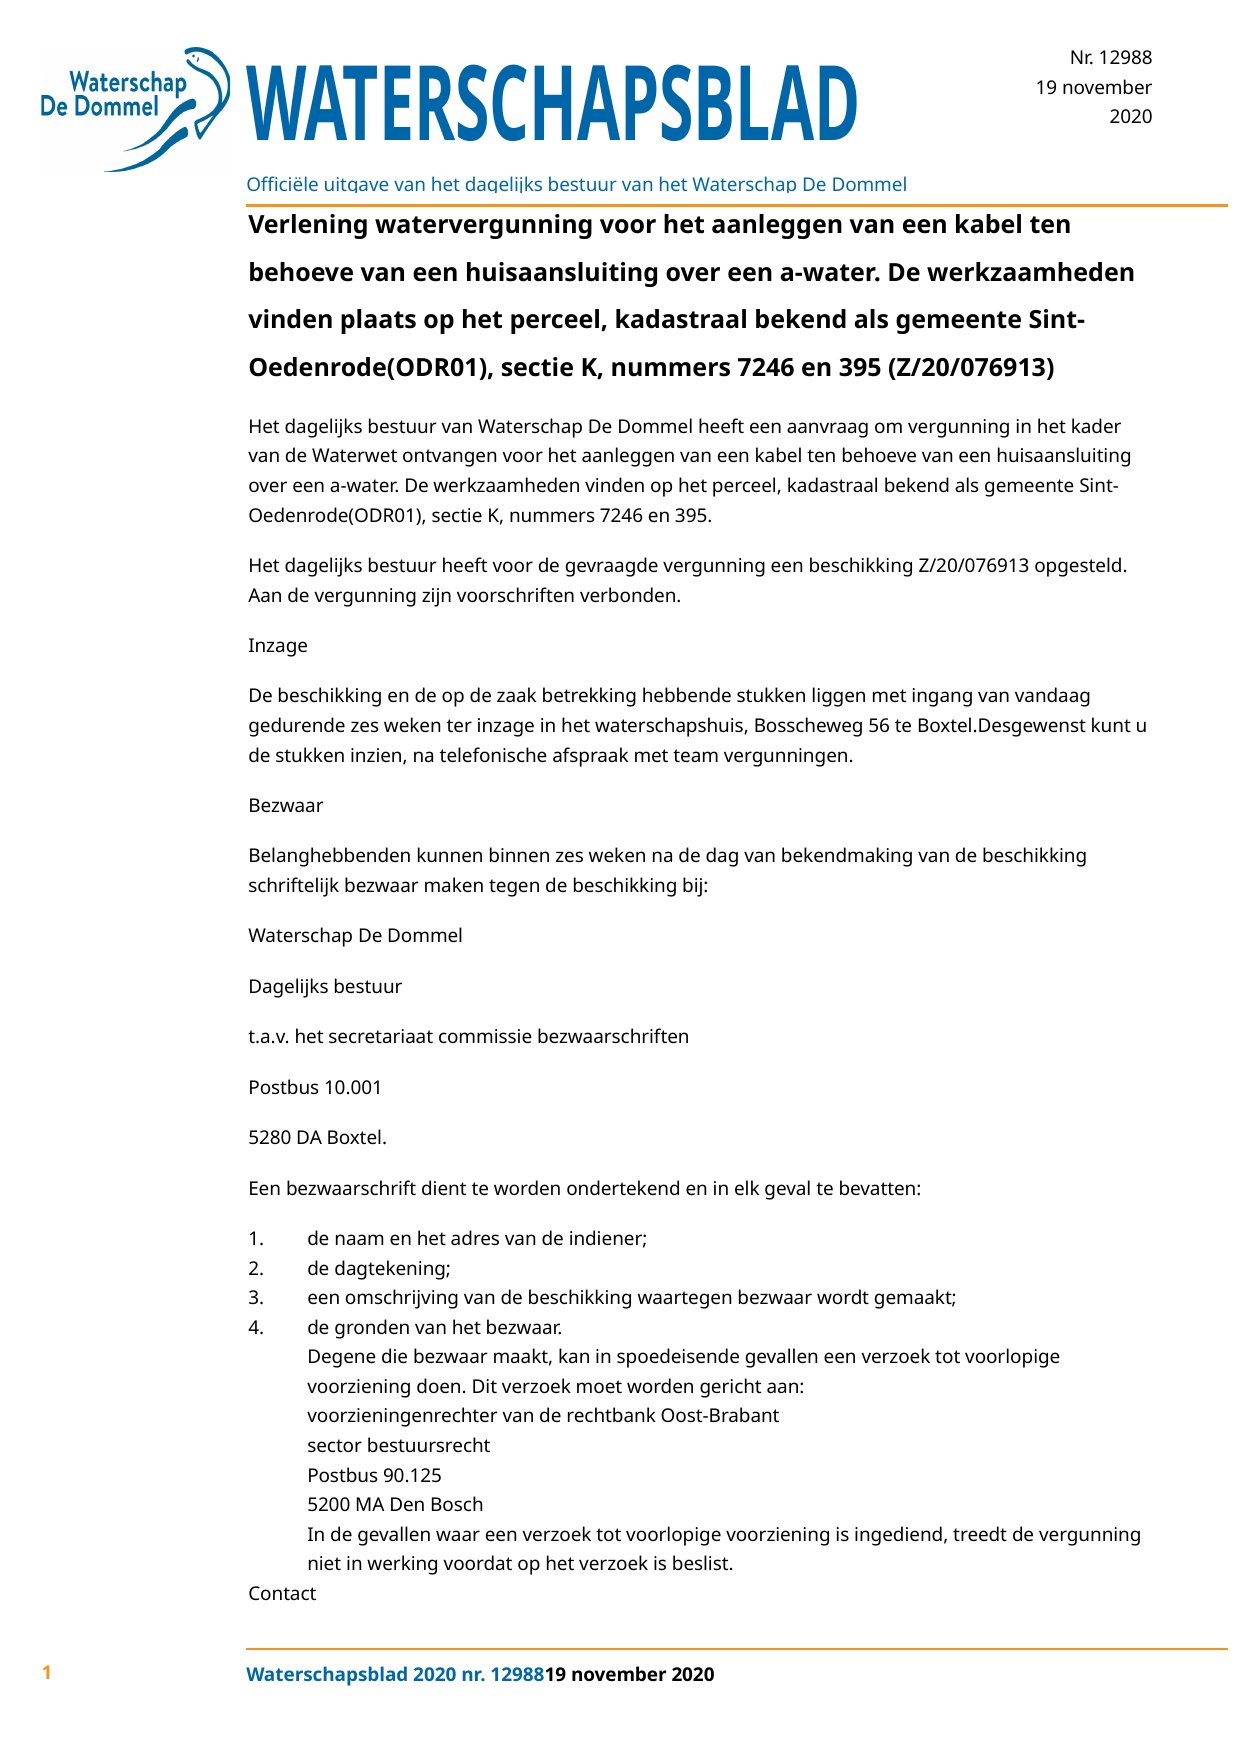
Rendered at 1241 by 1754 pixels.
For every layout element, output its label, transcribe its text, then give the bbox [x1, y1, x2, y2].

list Postbus 90.125 [248, 1462, 1152, 1488]
text Het dagelijks bestuur van Waterschap De Dommel heeft een aanvraag om vergunning in het kader van de Waterwet ontvangen voor het aanleggen van een kabel ten behoeve van een huisaansluiting over een a-water. De werkzaamheden vinden op het perceel, kadastraal bekend als gemeente Sint-Oedenrode(ODR01), sectie K, nummers 7246 en 395. [248, 413, 1152, 528]
list de gronden van het bezwaar. [248, 1314, 1152, 1340]
list sector bestuursrecht [248, 1432, 1152, 1458]
text Waterschap De Dommel [248, 923, 1152, 948]
text Bezwaar [248, 792, 1152, 818]
list In de gevallen waar een verzoek tot voorlopige voorziening is ingediend, treedt de vergunning niet in werking voordat op het verzoek is beslist. [248, 1521, 1152, 1576]
list de naam en het adres van de indiener; [248, 1225, 1152, 1251]
text Een bezwaarschrift dient te worden ondertekend en in elk geval te bevatten: [248, 1175, 1152, 1201]
text Dagelijks bestuur [248, 973, 1152, 999]
list voorzieningenrechter van de rechtbank Oost-Brabant [248, 1403, 1152, 1428]
list Degene die bezwaar maakt, kan in spoedeisende gevallen een verzoek tot voorlopige voorziening doen. Dit verzoek moet worden gericht aan: [248, 1343, 1152, 1399]
picture [204, 47, 231, 76]
text Inzage [248, 632, 1152, 658]
text Belanghebbenden kunnen binnen zes weken na de dag van bekendmaking van de beschikking schriftelijk bezwaar maken tegen de beschikking bij: [248, 843, 1152, 898]
list 5200 MA Den Bosch [248, 1491, 1152, 1517]
text 5280 DA Boxtel. [248, 1124, 1152, 1150]
picture [198, 118, 210, 131]
text Contact [248, 1580, 1152, 1606]
picture [41, 47, 231, 172]
text De beschikking en de op de zaak betrekking hebbende stukken liggen met ingang van vandaag gedurende zes weken ter inzage in het waterschapshuis, Bosscheweg 56 te Boxtel.Desgewenst kunt u de stukken inzien, na telefonische afspraak met team vergunningen. [248, 683, 1152, 768]
text Postbus 10.001 [248, 1074, 1152, 1100]
text Verlening watervergunning voor het aanleggen van een kabel ten behoeve van een huisaansluiting over een a-water. De werkzaamheden vinden plaats op het perceel, kadastraal bekend als gemeente Sint-Oedenrode(ODR01), sectie K, nummers 7246 en 395 (Z/20/076913) [248, 207, 1152, 384]
text t.a.v. het secretariaat commissie bezwaarschriften [248, 1023, 1152, 1049]
text Het dagelijks bestuur heeft voor de gevraagde vergunning een beschikking Z/20/076913 opgesteld. Aan de vergunning zijn voorschriften verbonden. [248, 552, 1152, 608]
picture [45, 99, 51, 111]
list een omschrijving van de beschikking waartegen bezwaar wordt gemaakt; [248, 1284, 1152, 1310]
list de dagtekening; [248, 1255, 1152, 1281]
